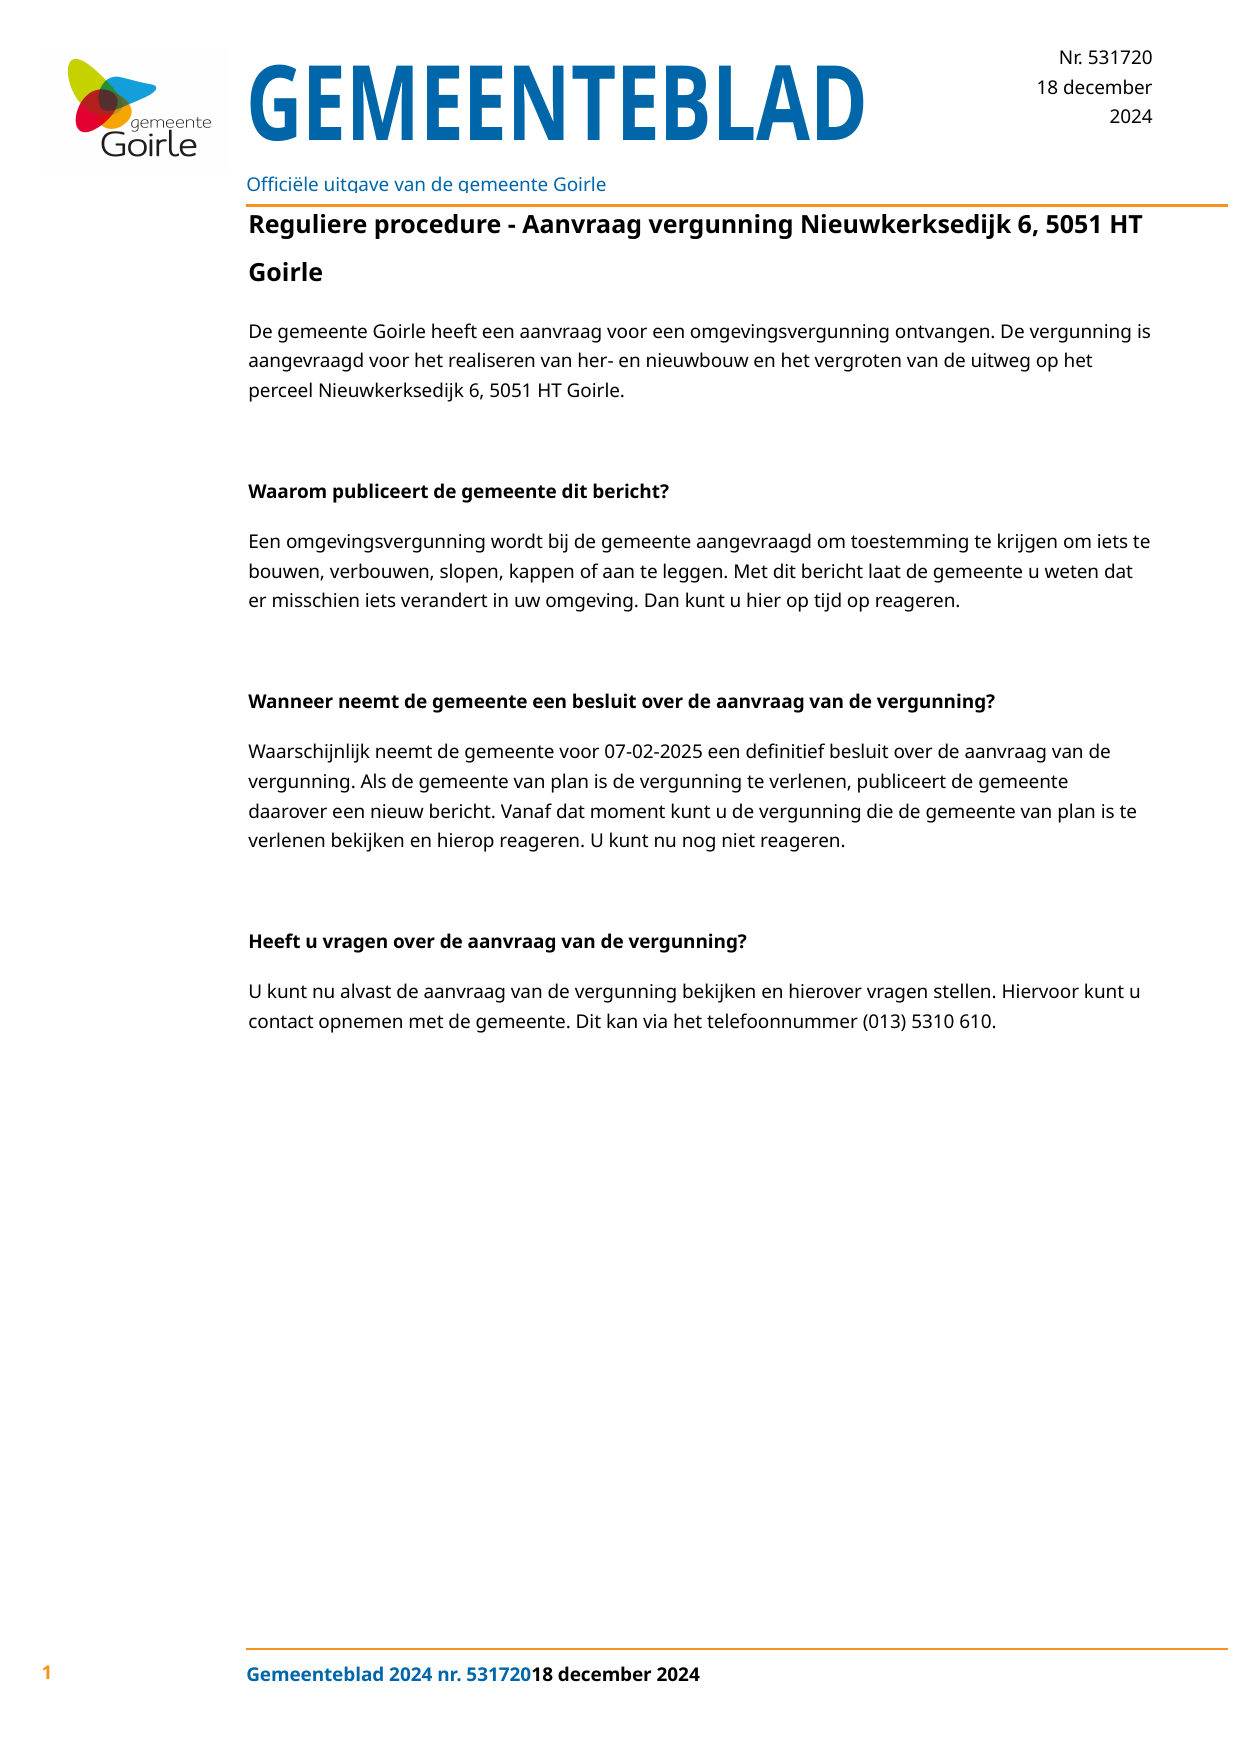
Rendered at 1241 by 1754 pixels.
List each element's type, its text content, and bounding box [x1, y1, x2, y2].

text Wanneer neemt de gemeente een besluit over de aanvraag van de vergunning? [248, 688, 1152, 714]
picture [41, 47, 231, 172]
text Reguliere procedure - Aanvraag vergunning Nieuwkerksedijk 6, 5051 HT Goirle [248, 207, 1152, 288]
text De gemeente Goirle heeft een aanvraag voor een omgevingsvergunning ontvangen. De vergunning is aangevraagd voor het realiseren van her- en nieuwbouw en het vergroten van de uitweg op het perceel Nieuwkerksedijk 6, 5051 HT Goirle. [248, 318, 1152, 403]
text Een omgevingsvergunning wordt bij de gemeente aangevraagd om toestemming te krijgen om iets te bouwen, verbouwen, slopen, kappen of aan te leggen. Met dit bericht laat de gemeente u weten dat er misschien iets verandert in uw omgeving. Dan kunt u hier op tijd op reageren. [248, 528, 1152, 613]
text U kunt nu alvast de aanvraag van de vergunning bekijken en hierover vragen stellen. Hiervoor kunt u contact opnemen met de gemeente. Dit kan via het telefoonnummer (013) 5310 610. [248, 979, 1152, 1034]
text Waarom publiceert de gemeente dit bericht? [248, 478, 1152, 504]
text Waarschijnlijk neemt de gemeente voor 07-02-2025 een definitief besluit over de aanvraag van de vergunning. Als de gemeente van plan is de vergunning te verlenen, publiceert de gemeente daarover een nieuw bericht. Vanaf dat moment kunt u de vergunning die de gemeente van plan is te verlenen bekijken en hierop reageren. U kunt nu nog niet reageren. [248, 739, 1152, 853]
text Heeft u vragen over de aanvraag van de vergunning? [248, 928, 1152, 954]
